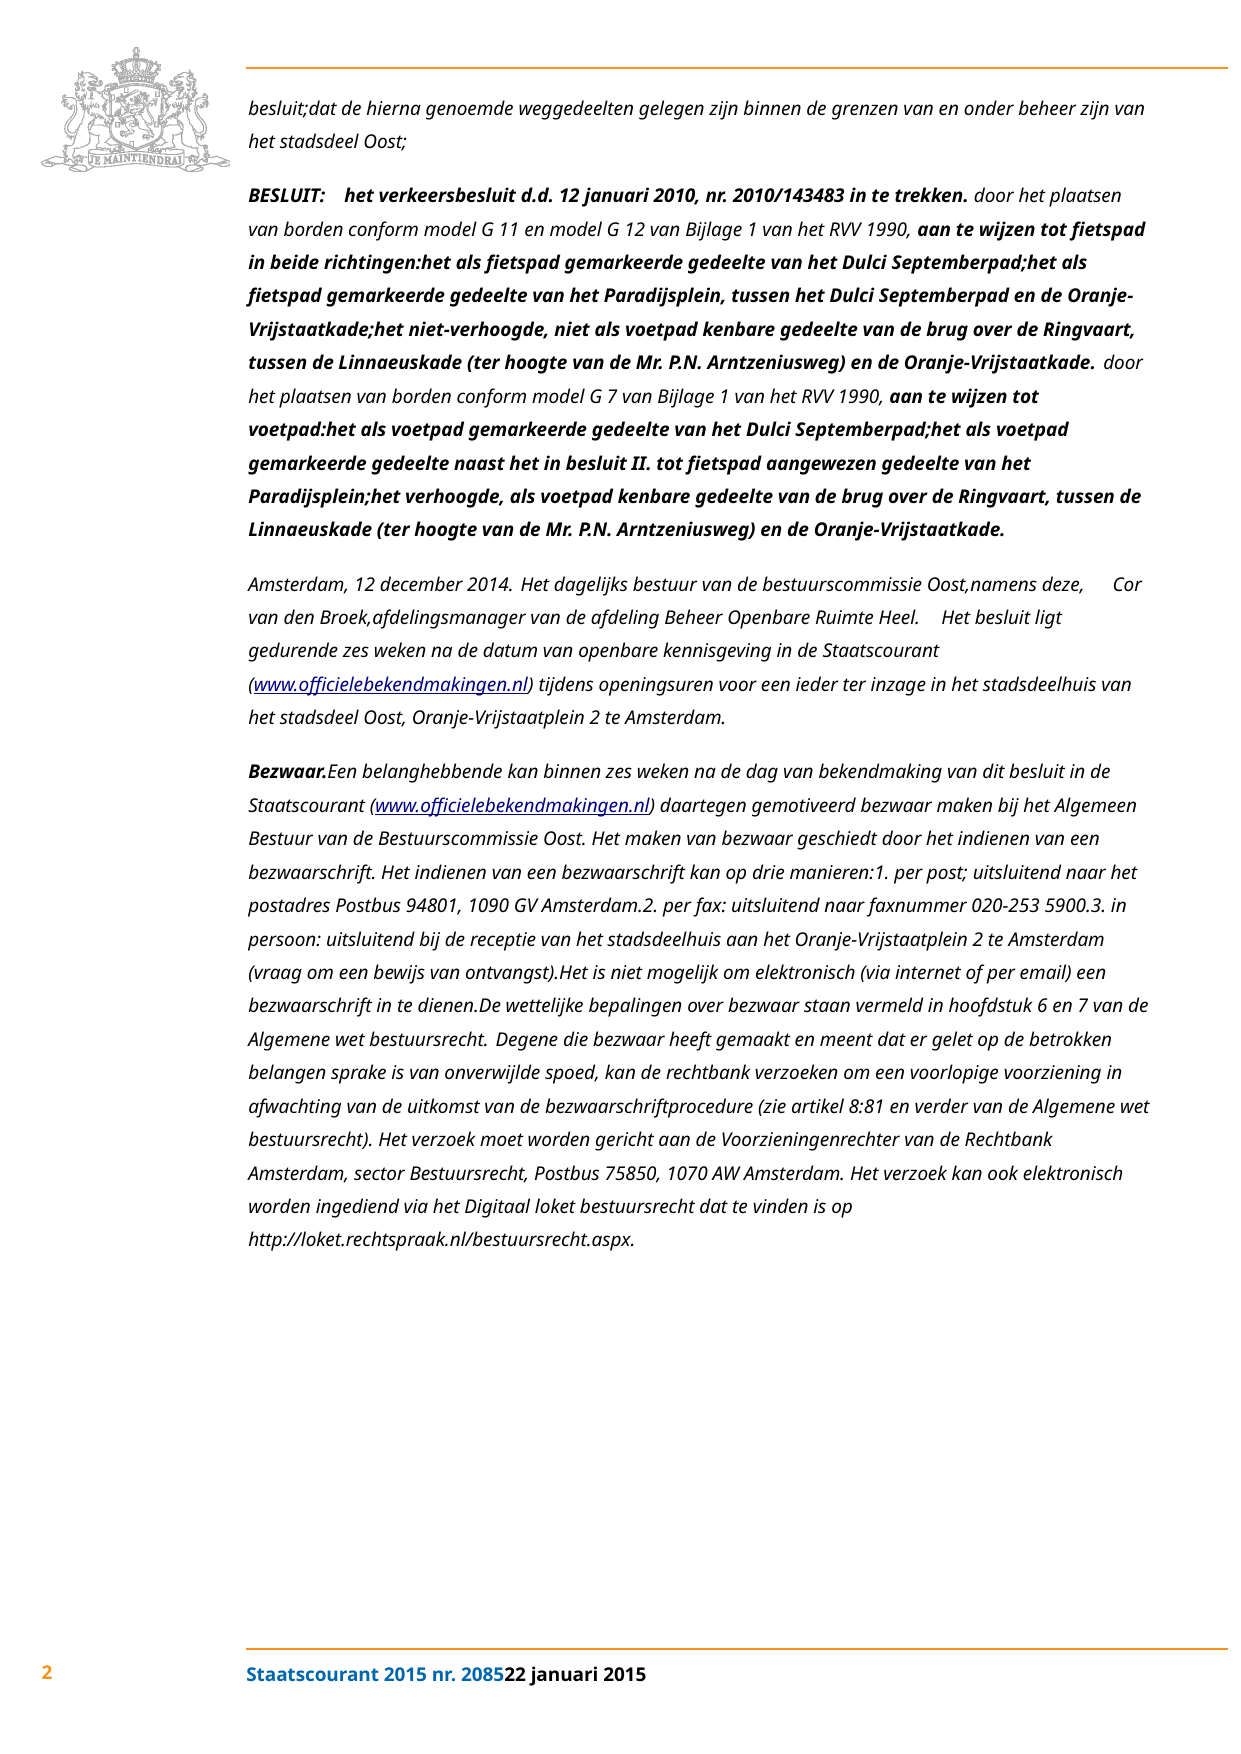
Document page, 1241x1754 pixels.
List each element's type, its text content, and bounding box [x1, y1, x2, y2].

text BESLUIT: het verkeersbesluit d.d. 12 januari 2010, nr. 2010/143483 in te trekken. door het plaatsen van borden conform model G 11 en model G 12 van Bijlage 1 van het RVV 1990, aan te wijzen tot fietspad in beide richtingen:het als fietspad gemarkeerde gedeelte van het Dulci Septemberpad;het als fietspad gemarkeerde gedeelte van het Paradijsplein, tussen het Dulci Septemberpad en de Oranje-Vrijstaatkade;het niet-verhoogde, niet als voetpad kenbare gedeelte van de brug over de Ringvaart, tussen de Linnaeuskade (ter hoogte van de Mr. P.N. Arntzeniusweg) en de Oranje-Vrijstaatkade. door het plaatsen van borden conform model G 7 van Bijlage 1 van het RVV 1990, aan te wijzen tot voetpad:het als voetpad gemarkeerde gedeelte van het Dulci Septemberpad;het als voetpad gemarkeerde gedeelte naast het in besluit II. tot fietspad aangewezen gedeelte van het Paradijsplein;het verhoogde, als voetpad kenbare gedeelte van de brug over de Ringvaart, tussen de Linnaeuskade (ter hoogte van de Mr. P.N. Arntzeniusweg) en de Oranje-Vrijstaatkade. [248, 182, 1152, 542]
picture [41, 47, 231, 172]
text Amsterdam, 12 december 2014. Het dagelijks bestuur van de bestuurscommissie Oost,namens deze, Cor van den Broek,afdelingsmanager van de afdeling Beheer Openbare Ruimte Heel. Het besluit ligt gedurende zes weken na de datum van openbare kennisgeving in de Staatscourant (www.officielebekendmakingen.nl) tijdens openingsuren voor een ieder ter inzage in het stadsdeelhuis van het stadsdeel Oost, Oranje-Vrijstaatplein 2 te Amsterdam. [248, 571, 1152, 730]
text besluit;dat de hierna genoemde weggedeelten gelegen zijn binnen de grenzen van en onder beheer zijn van het stadsdeel Oost; [248, 95, 1152, 154]
text Bezwaar.Een belanghebbende kan binnen zes weken na de dag van bekendmaking van dit besluit in de Staatscourant (www.officielebekendmakingen.nl) daartegen gemotiveerd bezwaar maken bij het Algemeen Bestuur van de Bestuurscommissie Oost. Het maken van bezwaar geschiedt door het indienen van een bezwaarschrift. Het indienen van een bezwaarschrift kan op drie manieren:1. per post; uitsluitend naar het postadres Postbus 94801, 1090 GV Amsterdam.2. per fax: uitsluitend naar faxnummer 020-253 5900.3. in persoon: uitsluitend bij de receptie van het stadsdeelhuis aan het Oranje-Vrijstaatplein 2 te Amsterdam (vraag om een bewijs van ontvangst).Het is niet mogelijk om elektronisch (via internet of per email) een bezwaarschrift in te dienen.De wettelijke bepalingen over bezwaar staan vermeld in hoofdstuk 6 en 7 van de Algemene wet bestuursrecht. Degene die bezwaar heeft gemaakt en meent dat er gelet op de betrokken belangen sprake is van onverwijlde spoed, kan de rechtbank verzoeken om een voorlopige voorziening in afwachting van de uitkomst van de bezwaarschriftprocedure (zie artikel 8:81 en verder van de Algemene wet bestuursrecht). Het verzoek moet worden gericht aan de Voorzieningenrechter van de Rechtbank Amsterdam, sector Bestuursrecht, Postbus 75850, 1070 AW Amsterdam. Het verzoek kan ook elektronisch worden ingediend via het Digitaal loket bestuursrecht dat te vinden is op http://loket.rechtspraak.nl/bestuursrecht.aspx. [248, 758, 1152, 1252]
